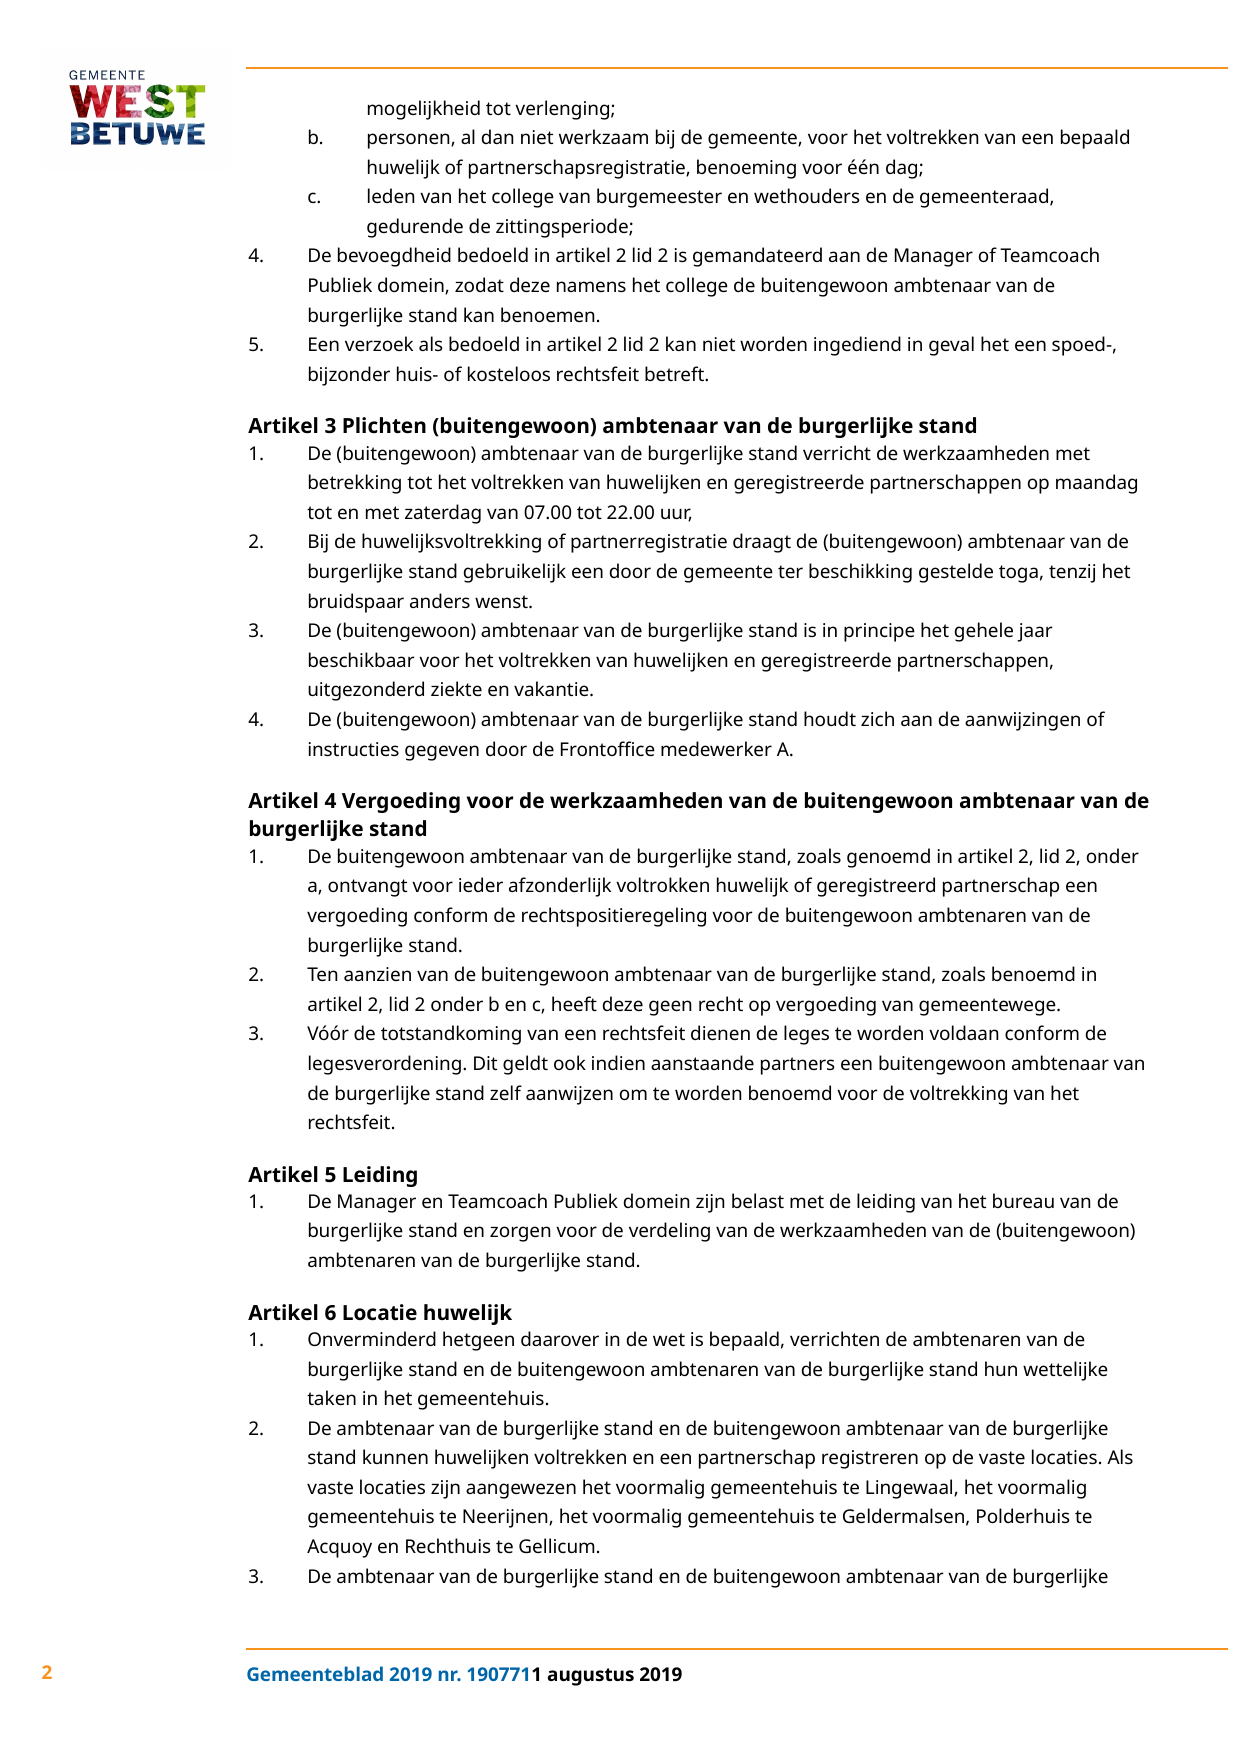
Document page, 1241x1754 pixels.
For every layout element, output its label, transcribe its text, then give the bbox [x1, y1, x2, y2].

list Een verzoek als bedoeld in artikel 2 lid 2 kan niet worden ingediend in geval het een spoed-, bijzonder huis- of kosteloos rechtsfeit betreft. [248, 331, 1152, 387]
list De buitengewoon ambtenaar van de burgerlijke stand, zoals genoemd in artikel 2, lid 2, onder a, ontvangt voor ieder afzonderlijk voltrokken huwelijk of geregistreerd partnerschap een vergoeding conform de rechtspositieregeling voor de buitengewoon ambtenaren van de burgerlijke stand. [248, 843, 1152, 957]
list Bij de huwelijksvoltrekking of partnerregistratie draagt de (buitengewoon) ambtenaar van de burgerlijke stand gebruikelijk een door de gemeente ter beschikking gestelde toga, tenzij het bruidspaar anders wenst. [248, 529, 1152, 613]
text Artikel 5 Leiding [248, 1160, 1152, 1188]
text Artikel 6 Locatie huwelijk [248, 1298, 1152, 1326]
picture [41, 47, 231, 172]
list De (buitengewoon) ambtenaar van de burgerlijke stand houdt zich aan de aanwijzingen of instructies gegeven door de Frontoffice medewerker A. [248, 706, 1152, 761]
list De bevoegdheid bedoeld in artikel 2 lid 2 is gemandateerd aan de Manager of Teamcoach Publiek domein, zodat deze namens het college de buitengewoon ambtenaar van de burgerlijke stand kan benoemen. [248, 243, 1152, 328]
list leden van het college van burgemeester en wethouders en de gemeenteraad, gedurende de zittingsperiode; [307, 183, 1152, 239]
text Artikel 4 Vergoeding voor de werkzaamheden van de buitengewoon ambtenaar van de burgerlijke stand [248, 786, 1152, 843]
list mogelijkheid tot verlenging; [307, 95, 1152, 121]
text Artikel 3 Plichten (buitengewoon) ambtenaar van de burgerlijke stand [248, 411, 1152, 440]
list De ambtenaar van de burgerlijke stand en de buitengewoon ambtenaar van de burgerlijke stand kunnen huwelijken voltrekken en een partnerschap registreren op de vaste locaties. Als vaste locaties zijn aangewezen het voormalig gemeentehuis te Lingewaal, het voormalig gemeentehuis te Neerijnen, het voormalig gemeentehuis te Geldermalsen, Polderhuis te Acquoy en Rechthuis te Gellicum. [248, 1415, 1152, 1559]
list Ten aanzien van de buitengewoon ambtenaar van de burgerlijke stand, zoals benoemd in artikel 2, lid 2 onder b en c, heeft deze geen recht op vergoeding van gemeentewege. [248, 961, 1152, 1017]
list Vóór de totstandkoming van een rechtsfeit dienen de leges te worden voldaan conform de legesverordening. Dit geldt ook indien aanstaande partners een buitengewoon ambtenaar van de burgerlijke stand zelf aanwijzen om te worden benoemd voor de voltrekking van het rechtsfeit. [248, 1021, 1152, 1135]
list De (buitengewoon) ambtenaar van de burgerlijke stand is in principe het gehele jaar beschikbaar voor het voltrekken van huwelijken en geregistreerde partnerschappen, uitgezonderd ziekte en vakantie. [248, 617, 1152, 702]
list De (buitengewoon) ambtenaar van de burgerlijke stand verricht de werkzaamheden met betrekking tot het voltrekken van huwelijken en geregistreerde partnerschappen op maandag tot en met zaterdag van 07.00 tot 22.00 uur, [248, 440, 1152, 525]
list De Manager en Teamcoach Publiek domein zijn belast met de leiding van het bureau van de burgerlijke stand en zorgen voor de verdeling van de werkzaamheden van de (buitengewoon) ambtenaren van de burgerlijke stand. [248, 1188, 1152, 1273]
list personen, al dan niet werkzaam bij de gemeente, voor het voltrekken van een bepaald huwelijk of partnerschapsregistratie, benoeming voor één dag; [307, 124, 1152, 180]
list Onverminderd hetgeen daarover in de wet is bepaald, verrichten de ambtenaren van de burgerlijke stand en de buitengewoon ambtenaren van de burgerlijke stand hun wettelijke taken in het gemeentehuis. [248, 1326, 1152, 1411]
list De ambtenaar van de burgerlijke stand en de buitengewoon ambtenaar van de burgerlijke [248, 1563, 1152, 1588]
